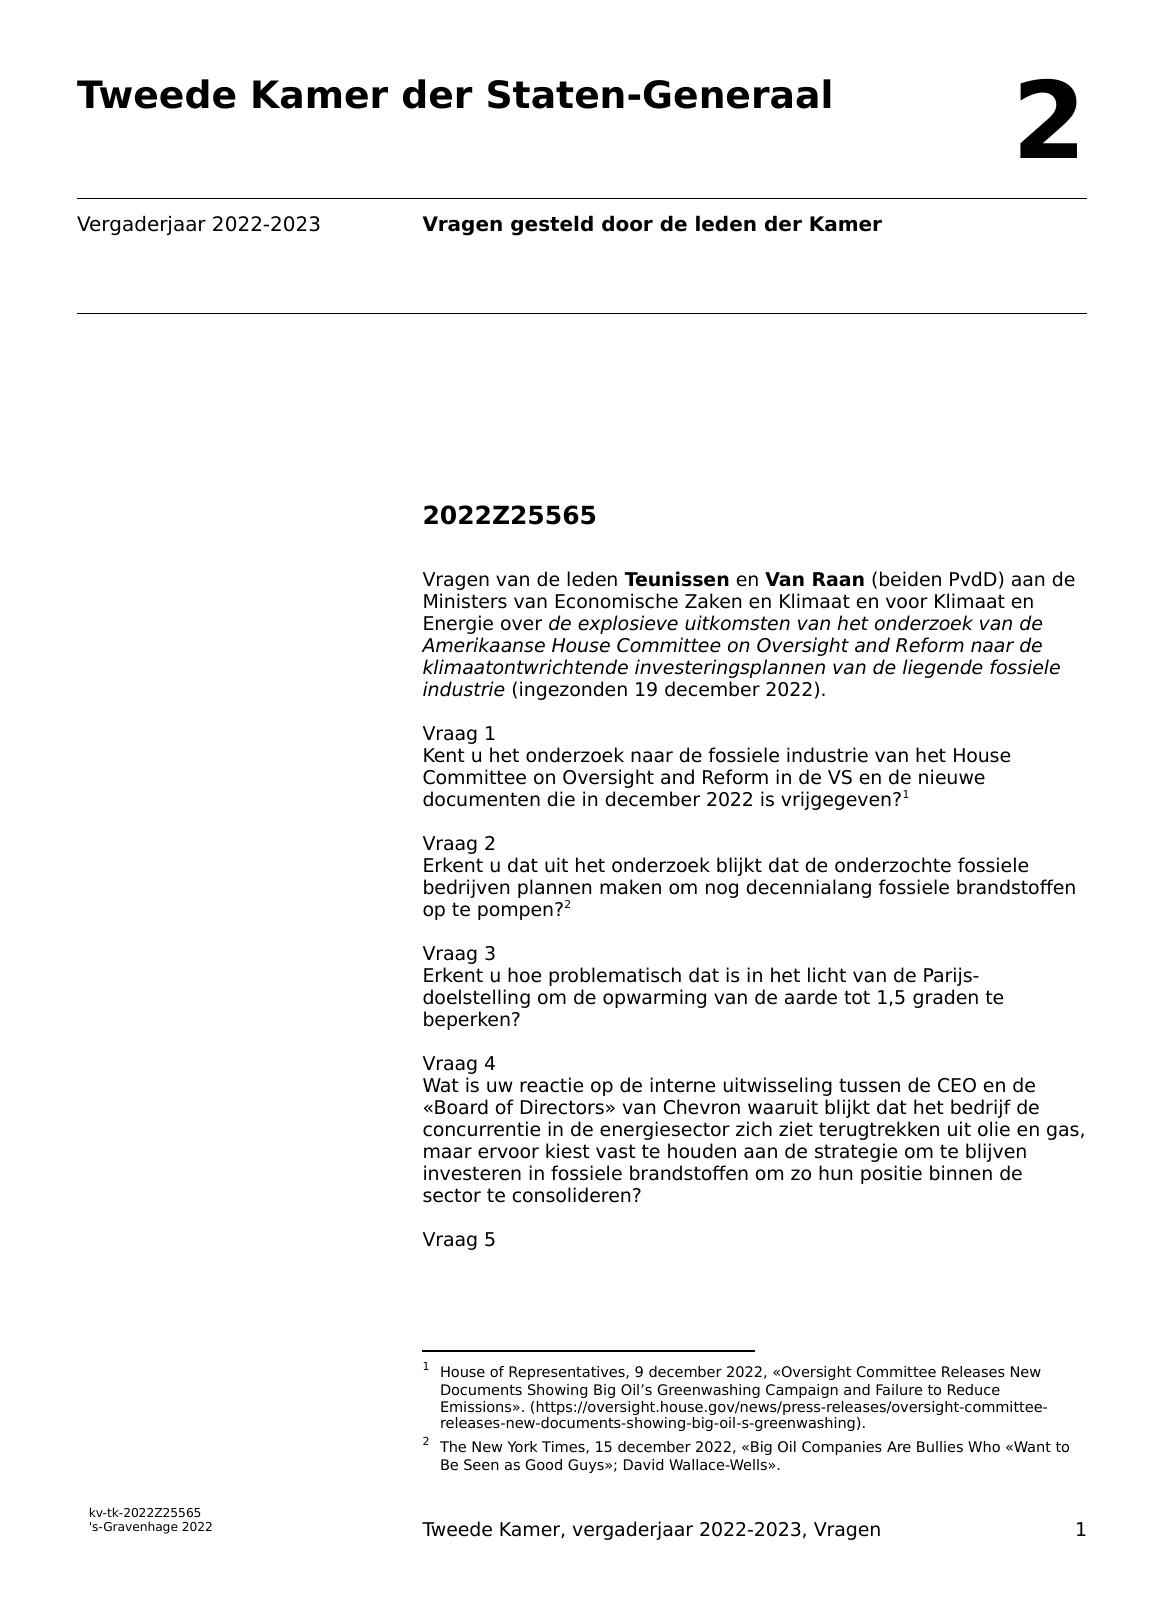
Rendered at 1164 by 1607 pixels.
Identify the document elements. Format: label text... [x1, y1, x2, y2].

text Vraag 3 [422, 943, 1087, 965]
table_cell Vergaderjaar 2022-2023 [77, 199, 422, 313]
text The New York Times, 15 december 2022, «Big Oil Companies Are Bullies Who «Want to Be Seen as Good Guys»; David Wallace-Wells». [422, 1435, 1087, 1474]
text Vraag 2 [422, 833, 1087, 855]
text House of Representatives, 9 december 2022, «Oversight Committee Releases New Documents Showing Big Oil’s Greenwashing Campaign and Failure to Reduce Emissions». (https://oversight.house.gov/news/press-releases/oversight-committee-releases-new-documents-showing-big-oil-s-greenwashing). [422, 1360, 1087, 1432]
text Vraag 5 [422, 1229, 1087, 1251]
text Vraag 4 [422, 1053, 1087, 1075]
text Erkent u dat uit het onderzoek blijkt dat de onderzochte fossiele bedrijven plannen maken om nog decennialang fossiele brandstoffen op te pompen? [422, 855, 1087, 921]
text Kent u het onderzoek naar de fossiele industrie van het House Committee on Oversight and Reform in de VS en de nieuwe documenten die in december 2022 is vrijgegeven? [422, 745, 1087, 811]
text 's-Gravenhage 2022 [88, 1520, 323, 1534]
text kv-tk-2022Z25565 [88, 1506, 323, 1520]
text Erkent u hoe problematisch dat is in het licht van de Parijs-doelstelling om de opwarming van de aarde tot 1,5 graden te beperken? [422, 965, 1087, 1031]
text 2022Z25565 [422, 501, 1087, 531]
text Vragen van de leden Teunissen en Van Raan (beiden PvdD) aan de Ministers van Economische Zaken en Klimaat en voor Klimaat en Energie over de explosieve uitkomsten van het onderzoek van de Amerikaanse House Committee on Oversight and Reform naar de klimaatontwrichtende investeringsplannen van de liegende fossiele industrie (ingezonden 19 december 2022). [422, 569, 1087, 701]
table_header 2 [886, 59, 1087, 198]
text Wat is uw reactie op de interne uitwisseling tussen de CEO en de «Board of Directors» van Chevron waaruit blijkt dat het bedrijf de concurrentie in de energiesector zich ziet terugtrekken uit olie en gas, maar ervoor kiest vast te houden aan de strategie om te blijven investeren in fossiele brandstoffen om zo hun positie binnen de sector te consolideren? [422, 1075, 1087, 1207]
text Vraag 1 [422, 723, 1087, 745]
table_cell Vragen gesteld door de leden der Kamer [422, 199, 1087, 313]
table_header Tweede Kamer der Staten-Generaal [77, 59, 886, 198]
